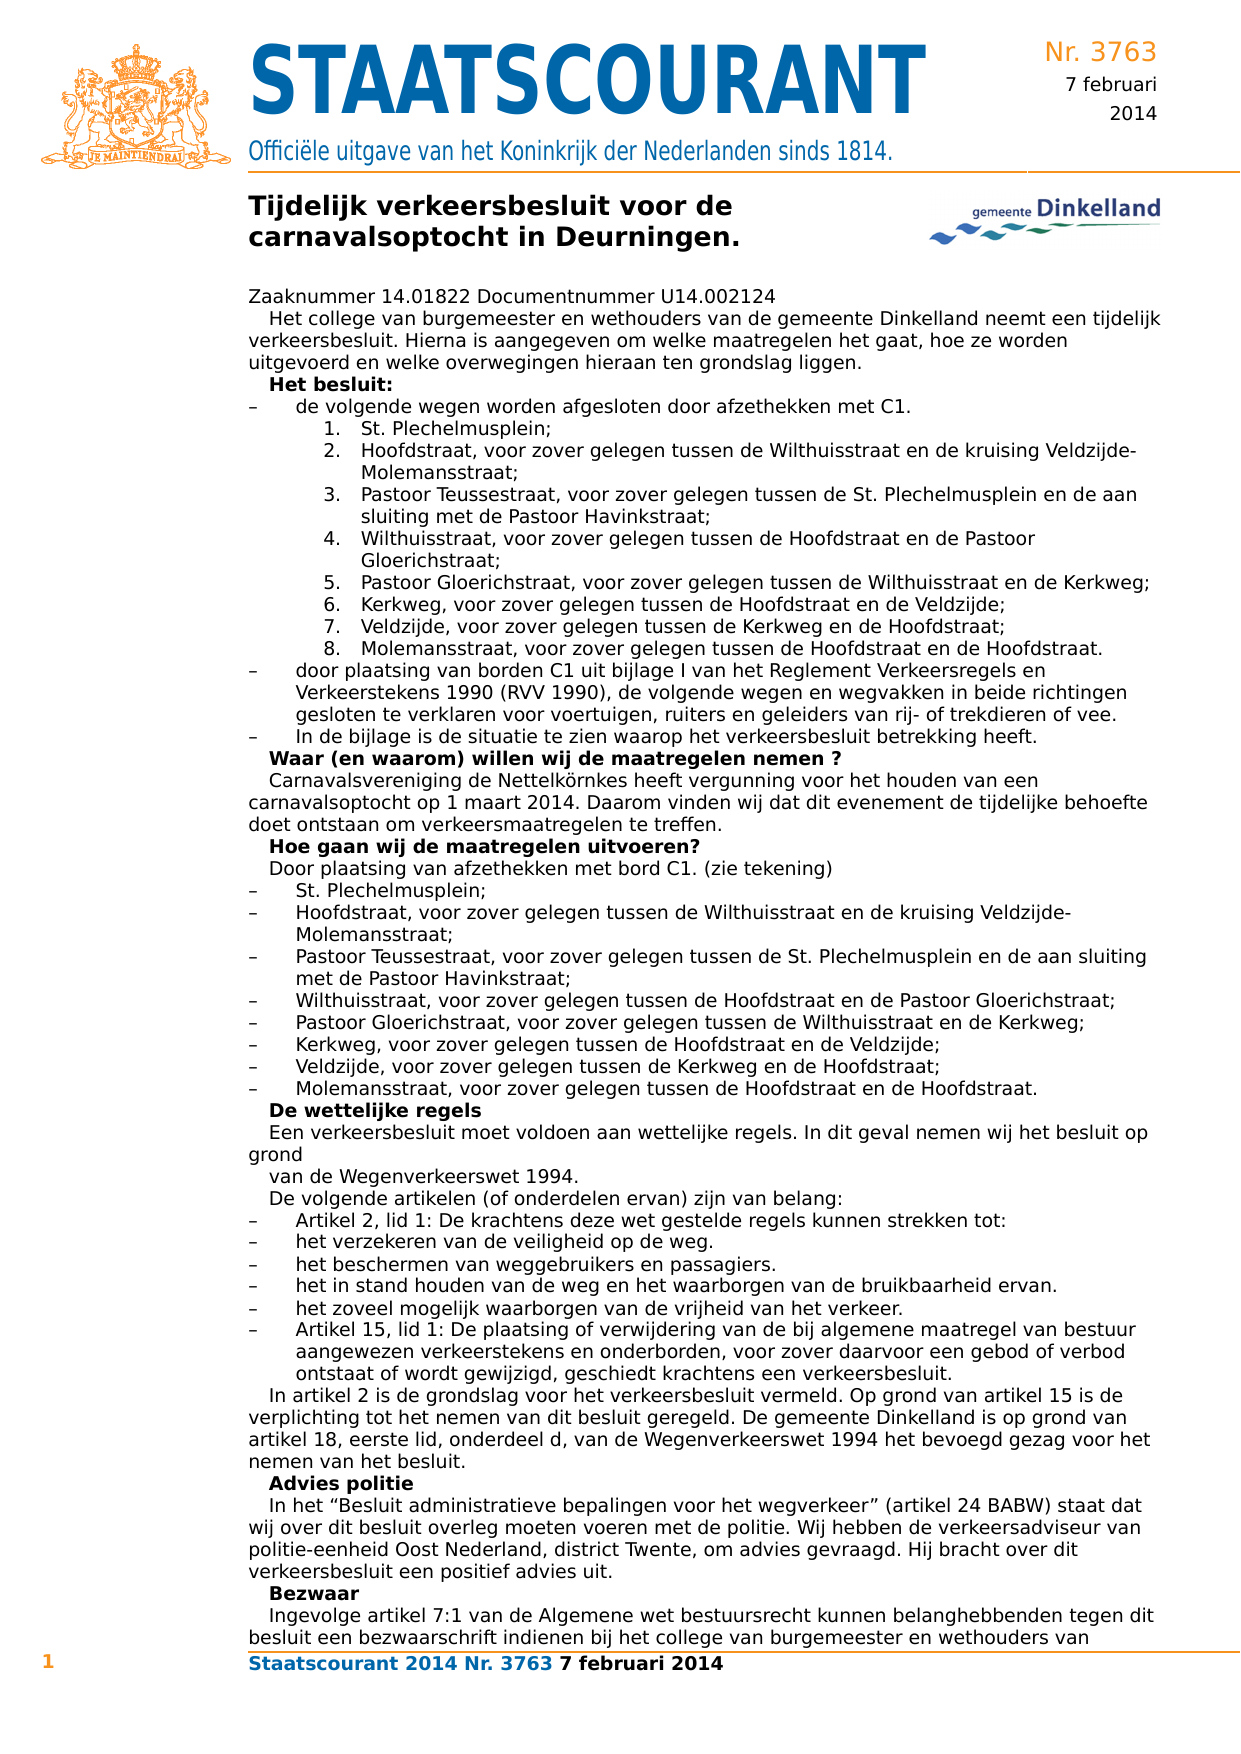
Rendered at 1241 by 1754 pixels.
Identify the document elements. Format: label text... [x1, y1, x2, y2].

list het in stand houden van de weg en het waarborgen van de bruikbaarheid ervan. [248, 1275, 1163, 1297]
list St. Plechelmusplein; [248, 880, 1163, 902]
text Waar (en waarom) willen wij de maatregelen nemen ? [248, 748, 1163, 770]
text In het “Besluit administratieve bepalingen voor het wegverkeer” (artikel 24 BABW) staat dat wij over dit besluit overleg moeten voeren met de politie. Wij hebben de verkeersadviseur van politie-eenheid Oost Nederland, district Twente, om advies gevraagd. Hij bracht over dit verkeersbesluit een positief advies uit. [248, 1495, 1163, 1583]
text Ingevolge artikel 7:1 van de Algemene wet bestuursrecht kunnen belanghebbenden tegen dit besluit een bezwaarschrift indienen bij het college van burgemeester en wethouders van [248, 1605, 1163, 1649]
text Door plaatsing van afzethekken met bord C1. (zie tekening) [248, 858, 1163, 880]
subtitle Tijdelijk verkeersbesluit voor de carnavalsoptocht in Deurningen. [248, 191, 1163, 253]
list Pastoor Gloerichstraat, voor zover gelegen tussen de Wilthuisstraat en de Kerkweg; [248, 1012, 1163, 1034]
text Carnavalsvereniging de Nettelkörnkes heeft vergunning voor het houden van een carnavalsoptocht op 1 maart 2014. Daarom vinden wij dat dit evenement de tijdelijke behoefte doet ontstaan om verkeersmaatregelen te treffen. [248, 770, 1163, 836]
list Molemansstraat, voor zover gelegen tussen de Hoofdstraat en de Hoofdstraat. [323, 638, 1163, 660]
list door plaatsing van borden C1 uit bijlage I van het Reglement Verkeersregels en Verkeerstekens 1990 (RVV 1990), de volgende wegen en wegvakken in beide richtingen gesloten te verklaren voor voertuigen, ruiters en geleiders van rij- of trekdieren of vee. [248, 660, 1163, 726]
list Pastoor Teussestraat, voor zover gelegen tussen de St. Plechelmusplein en de aan sluiting met de Pastoor Havinkstraat; [248, 946, 1163, 990]
text De wettelijke regels [248, 1099, 1163, 1122]
text Het besluit: [248, 374, 1163, 396]
picture [927, 190, 1164, 250]
text Advies politie [248, 1473, 1163, 1495]
list Kerkweg, voor zover gelegen tussen de Hoofdstraat en de Veldzijde; [248, 1034, 1163, 1056]
picture [41, 44, 231, 169]
list St. Plechelmusplein; [323, 418, 1163, 440]
list Pastoor Gloerichstraat, voor zover gelegen tussen de Wilthuisstraat en de Kerkweg; [323, 572, 1163, 594]
text Hoe gaan wij de maatregelen uitvoeren? [248, 836, 1163, 858]
text van de Wegenverkeerswet 1994. [248, 1166, 1163, 1187]
text In artikel 2 is de grondslag voor het verkeersbesluit vermeld. Op grond van artikel 15 is de verplichting tot het nemen van dit besluit geregeld. De gemeente Dinkelland is op grond van artikel 18, eerste lid, onderdeel d, van de Wegenverkeerswet 1994 het bevoegd gezag voor het nemen van het besluit. [248, 1385, 1163, 1473]
list Wilthuisstraat, voor zover gelegen tussen de Hoofdstraat en de Pastoor Gloerichstraat; [248, 990, 1163, 1012]
list Artikel 2, lid 1: De krachtens deze wet gestelde regels kunnen strekken tot: [248, 1209, 1163, 1231]
list Kerkweg, voor zover gelegen tussen de Hoofdstraat en de Veldzijde; [323, 594, 1163, 616]
list de volgende wegen worden afgesloten door afzethekken met C1. [248, 396, 1163, 418]
list Veldzijde, voor zover gelegen tussen de Kerkweg en de Hoofdstraat; [248, 1056, 1163, 1078]
text De volgende artikelen (of onderdelen ervan) zijn van belang: [248, 1187, 1163, 1209]
list Pastoor Teussestraat, voor zover gelegen tussen de St. Plechelmusplein en de aan sluiting met de Pastoor Havinkstraat; [323, 484, 1163, 528]
list het zoveel mogelijk waarborgen van de vrijheid van het verkeer. [248, 1297, 1163, 1319]
text Een verkeersbesluit moet voldoen aan wettelijke regels. In dit geval nemen wij het besluit op grond [248, 1122, 1163, 1166]
list het beschermen van weggebruikers en passagiers. [248, 1253, 1163, 1275]
list Molemansstraat, voor zover gelegen tussen de Hoofdstraat en de Hoofdstraat. [248, 1078, 1163, 1099]
list Hoofdstraat, voor zover gelegen tussen de Wilthuisstraat en de kruising Veldzijde-Molemansstraat; [248, 902, 1163, 946]
list Artikel 15, lid 1: De plaatsing of verwijdering van de bij algemene maatregel van bestuur aangewezen verkeerstekens en onderborden, voor zover daarvoor een gebod of verbod ontstaat of wordt gewijzigd, geschiedt krachtens een verkeersbesluit. [248, 1319, 1163, 1385]
list Wilthuisstraat, voor zover gelegen tussen de Hoofdstraat en de Pastoor Gloerichstraat; [323, 528, 1163, 572]
text Bezwaar [248, 1583, 1163, 1605]
text Zaaknummer 14.01822 Documentnummer U14.002124 [248, 286, 1163, 308]
list Hoofdstraat, voor zover gelegen tussen de Wilthuisstraat en de kruising Veldzijde-Molemansstraat; [323, 440, 1163, 484]
text Het college van burgemeester en wethouders van de gemeente Dinkelland neemt een tijdelijk verkeersbesluit. Hierna is aangegeven om welke maatregelen het gaat, hoe ze worden uitgevoerd en welke overwegingen hieraan ten grondslag liggen. [248, 308, 1163, 374]
list Veldzijde, voor zover gelegen tussen de Kerkweg en de Hoofdstraat; [323, 616, 1163, 638]
list het verzekeren van de veiligheid op de weg. [248, 1231, 1163, 1253]
list In de bijlage is de situatie te zien waarop het verkeersbesluit betrekking heeft. [248, 726, 1163, 748]
